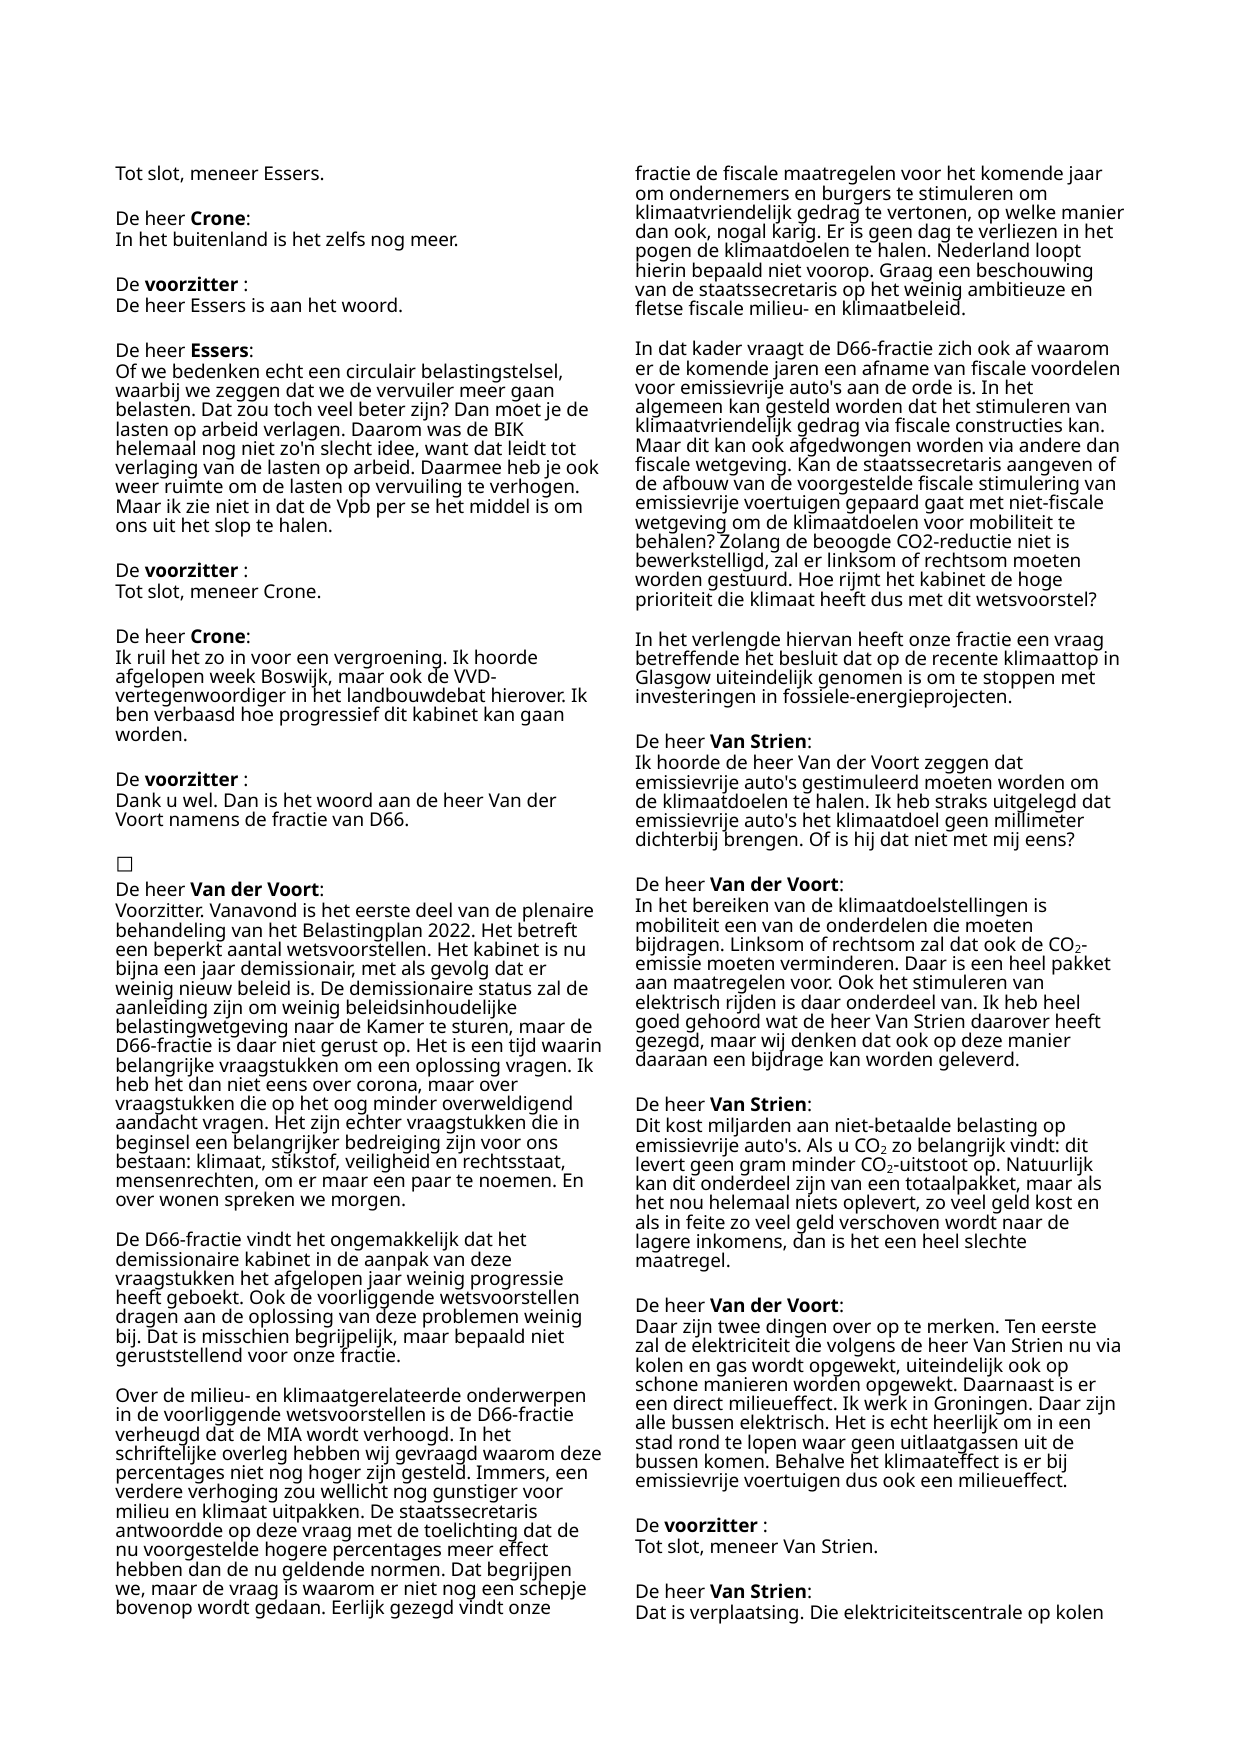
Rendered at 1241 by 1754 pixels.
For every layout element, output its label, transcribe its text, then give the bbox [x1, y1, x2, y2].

text De heer Essers: [115, 337, 605, 363]
text Daar zijn twee dingen over op te merken. Ten eerste zal de elektriciteit die volgens de heer Van Strien nu via kolen en gas wordt opgewekt, uiteindelijk ook op schone manieren worden opgewekt. Daarnaast is er een direct milieueffect. Ik werk in Groningen. Daar zijn alle bussen elektrisch. Het is echt heerlijk om in een stad rond te lopen waar geen uitlaatgassen uit de bussen komen. Behalve het klimaateffect is er bij emissievrije voertuigen dus ook een milieueffect. [635, 1318, 1125, 1491]
text De heer Van der Voort: [635, 1292, 1125, 1318]
text ⬜ [115, 851, 605, 877]
text Dat is verplaatsing. Die elektriciteitscentrale op kolen [635, 1604, 1125, 1623]
text De heer Crone: [115, 623, 605, 649]
text Tot slot, meneer Van Strien. [635, 1538, 1125, 1557]
text De heer Van Strien: [635, 1578, 1125, 1604]
text In het bereiken van de klimaatdoelstellingen is mobiliteit een van de onderdelen die moeten bijdragen. Linksom of rechtsom zal dat ook de CO2-emissie moeten verminderen. Daar is een heel pakket aan maatregelen voor. Ook het stimuleren van elektrisch rijden is daar onderdeel van. Ik heb heel goed gehoord wat de heer Van Strien daarover heeft gezegd, maar wij denken dat ook op deze manier daaraan een bijdrage kan worden geleverd. [635, 897, 1125, 1071]
text In het buitenland is het zelfs nog meer. [115, 231, 605, 250]
text De voorzitter : [635, 1512, 1125, 1538]
text Over de milieu- en klimaatgerelateerde onderwerpen in de voorliggende wetsvoorstellen is de D66-fractie verheugd dat de MIA wordt verhoogd. In het schriftelijke overleg hebben wij gevraagd waarom deze percentages niet nog hoger zijn gesteld. Immers, een verdere verhoging zou wellicht nog gunstiger voor milieu en klimaat uitpakken. De staatssecretaris antwoordde op deze vraag met de toelichting dat de nu voorgestelde hogere percentages meer effect hebben dan de nu geldende normen. Dat begrijpen we, maar de vraag is waarom er niet nog een schepje bovenop wordt gedaan. Eerlijk gezegd vindt onze [115, 1387, 605, 1618]
text Of we bedenken echt een circulair belastingstelsel, waarbij we zeggen dat we de vervuiler meer gaan belasten. Dat zou toch veel beter zijn? Dan moet je de lasten op arbeid verlagen. Daarom was de BIK helemaal nog niet zo'n slecht idee, want dat leidt tot verlaging van de lasten op arbeid. Daarmee heb je ook weer ruimte om de lasten op vervuiling te verhogen. Maar ik zie niet in dat de Vpb per se het middel is om ons uit het slop te halen. [115, 363, 605, 536]
text Dit kost miljarden aan niet-betaalde belasting op emissievrije auto's. Als u CO2 zo belangrijk vindt: dit levert geen gram minder CO2-uitstoot op. Natuurlijk kan dit onderdeel zijn van een totaalpakket, maar als het nou helemaal niets oplevert, zo veel geld kost en als in feite zo veel geld verschoven wordt naar de lagere inkomens, dan is het een heel slechte maatregel. [635, 1117, 1125, 1271]
text fractie de fiscale maatregelen voor het komende jaar om ondernemers en burgers te stimuleren om klimaatvriendelijk gedrag te vertonen, op welke manier dan ook, nogal karig. Er is geen dag te verliezen in het pogen de klimaatdoelen te halen. Nederland loopt hierin bepaald niet voorop. Graag een beschouwing van de staatssecretaris op het weinig ambitieuze en fletse fiscale milieu- en klimaatbeleid. [635, 165, 1125, 319]
text De heer Van der Voort: [635, 872, 1125, 897]
text De heer Essers is aan het woord. [115, 297, 605, 316]
text Ik hoorde de heer Van der Voort zeggen dat emissievrije auto's gestimuleerd moeten worden om de klimaatdoelen te halen. Ik heb straks uitgelegd dat emissievrije auto's het klimaatdoel geen millimeter dichterbij brengen. Of is hij dat niet met mij eens? [635, 754, 1125, 851]
text In dat kader vraagt de D66-fractie zich ook af waarom er de komende jaren een afname van fiscale voordelen voor emissievrije auto's aan de orde is. In het algemeen kan gesteld worden dat het stimuleren van klimaatvriendelijk gedrag via fiscale constructies kan. Maar dit kan ook afgedwongen worden via andere dan fiscale wetgeving. Kan de staatssecretaris aangeven of de afbouw van de voorgestelde fiscale stimulering van emissievrije voertuigen gepaard gaat met niet-fiscale wetgeving om de klimaatdoelen voor mobiliteit te behalen? Zolang de beoogde CO2-reductie niet is bewerkstelligd, zal er linksom of rechtsom moeten worden gestuurd. Hoe rijmt het kabinet de hoge prioriteit die klimaat heeft dus met dit wetsvoorstel? [635, 340, 1125, 610]
text In het verlengde hiervan heeft onze fractie een vraag betreffende het besluit dat op de recente klimaattop in Glasgow uiteindelijk genomen is om te stoppen met investeringen in fossiele-energieprojecten. [635, 631, 1125, 708]
text De D66-fractie vindt het ongemakkelijk dat het demissionaire kabinet in de aanpak van deze vraagstukken het afgelopen jaar weinig progressie heeft geboekt. Ook de voorliggende wetsvoorstellen dragen aan de oplossing van deze problemen weinig bij. Dat is misschien begrijpelijk, maar bepaald niet geruststellend voor onze fractie. [115, 1231, 605, 1366]
text De voorzitter : [115, 557, 605, 583]
text Tot slot, meneer Crone. [115, 583, 605, 602]
text Voorzitter. Vanavond is het eerste deel van de plenaire behandeling van het Belastingplan 2022. Het betreft een beperkt aantal wetsvoorstellen. Het kabinet is nu bijna een jaar demissionair, met als gevolg dat er weinig nieuw beleid is. De demissionaire status zal de aanleiding zijn om weinig beleidsinhoudelijke belastingwetgeving naar de Kamer te sturen, maar de D66-fractie is daar niet gerust op. Het is een tijd waarin belangrijke vraagstukken om een oplossing vragen. Ik heb het dan niet eens over corona, maar over vraagstukken die op het oog minder overweldigend aandacht vragen. Het zijn echter vraagstukken die in beginsel een belangrijker bedreiging zijn voor ons bestaan: klimaat, stikstof, veiligheid en rechtsstaat, mensenrechten, om er maar een paar te noemen. En over wonen spreken we morgen. [115, 902, 605, 1211]
text De heer Van der Voort: [115, 877, 605, 902]
text Dank u wel. Dan is het woord aan de heer Van der Voort namens de fractie van D66. [115, 792, 605, 830]
text De voorzitter : [115, 271, 605, 297]
text De heer Crone: [115, 205, 605, 231]
text De voorzitter : [115, 766, 605, 792]
text Ik ruil het zo in voor een vergroening. Ik hoorde afgelopen week Boswijk, maar ook de VVD-vertegenwoordiger in het landbouwdebat hierover. Ik ben verbaasd hoe progressief dit kabinet kan gaan worden. [115, 649, 605, 745]
text De heer Van Strien: [635, 729, 1125, 754]
text Tot slot, meneer Essers. [115, 165, 605, 184]
text De heer Van Strien: [635, 1092, 1125, 1117]
